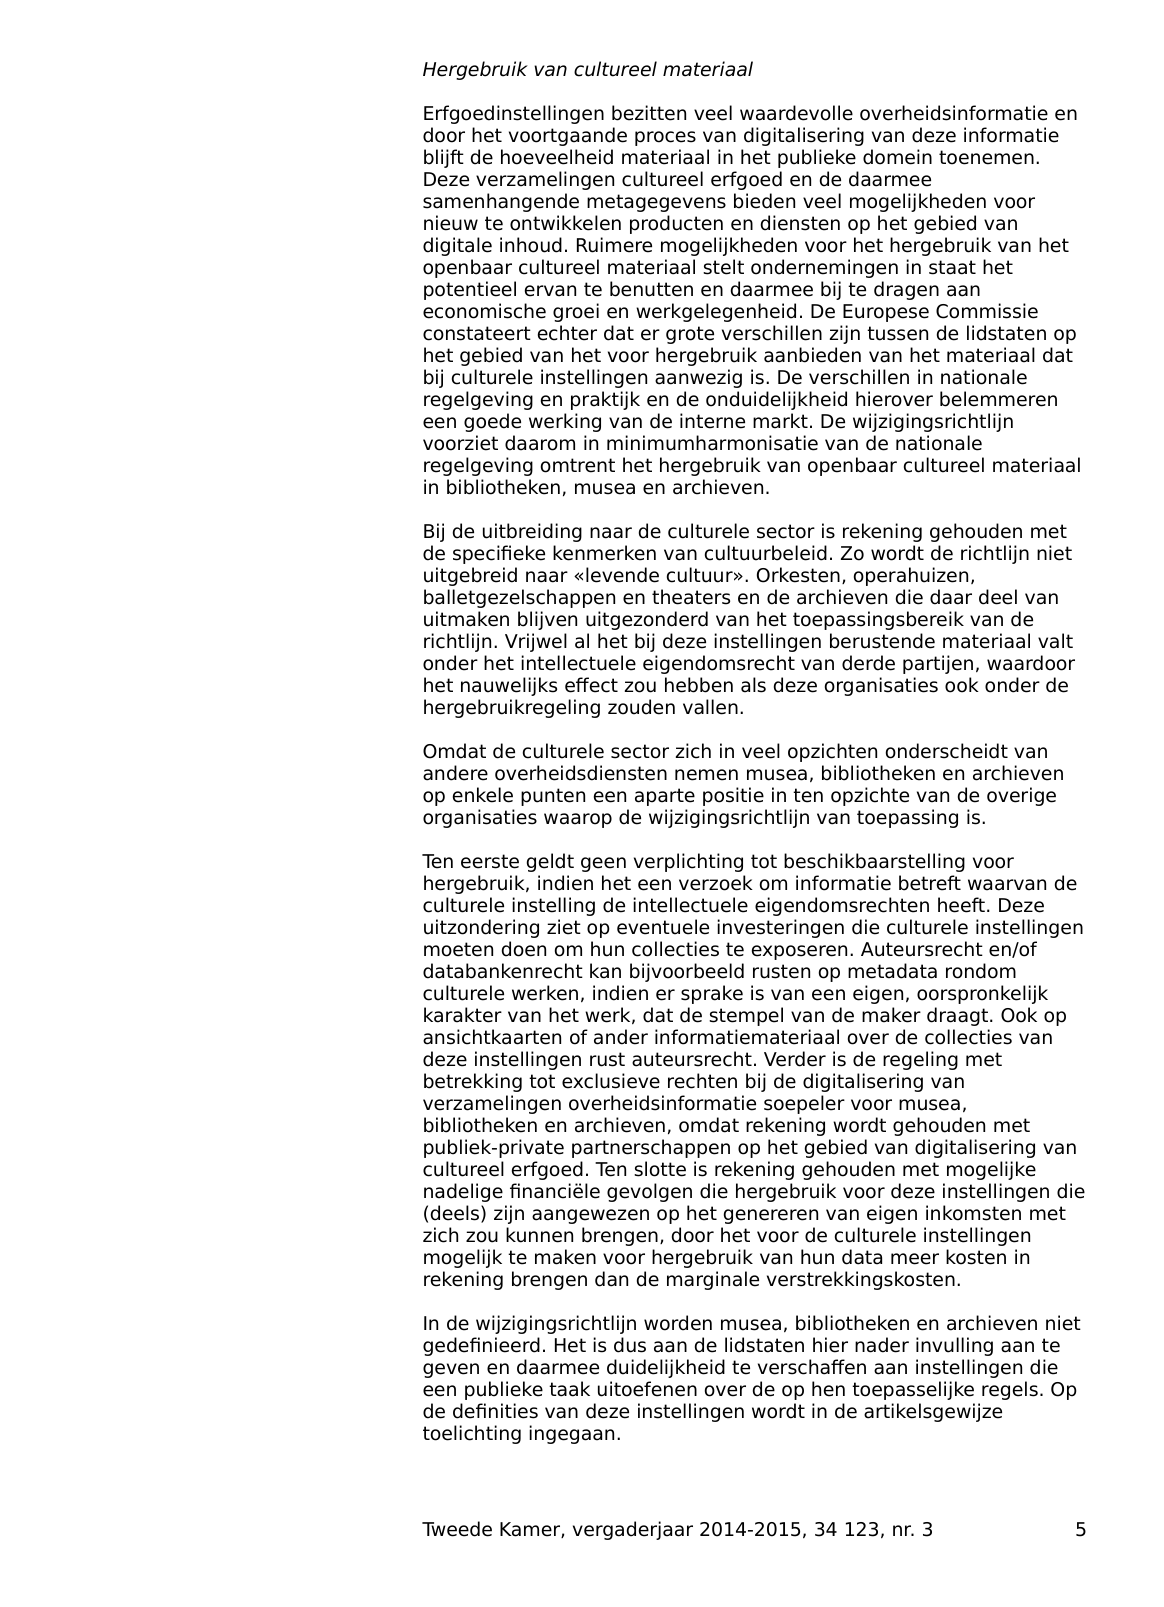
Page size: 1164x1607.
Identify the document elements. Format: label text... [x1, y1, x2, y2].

text Ten eerste geldt geen verplichting tot beschikbaarstelling voor hergebruik, indien het een verzoek om informatie betreft waarvan de culturele instelling de intellectuele eigendomsrechten heeft. Deze uitzondering ziet op eventuele investeringen die culturele instellingen moeten doen om hun collecties te exposeren. Auteursrecht en/of databankenrecht kan bijvoorbeeld rusten op metadata rondom culturele werken, indien er sprake is van een eigen, oorspronkelijk karakter van het werk, dat de stempel van de maker draagt. Ook op ansichtkaarten of ander informatiemateriaal over de collecties van deze instellingen rust auteursrecht. Verder is de regeling met betrekking tot exclusieve rechten bij de digitalisering van verzamelingen overheidsinformatie soepeler voor musea, bibliotheken en archieven, omdat rekening wordt gehouden met publiek-private partnerschappen op het gebied van digitalisering van cultureel erfgoed. Ten slotte is rekening gehouden met mogelijke nadelige financiële gevolgen die hergebruik voor deze instellingen die (deels) zijn aangewezen op het genereren van eigen inkomsten met zich zou kunnen brengen, door het voor de culturele instellingen mogelijk te maken voor hergebruik van hun data meer kosten in rekening brengen dan de marginale verstrekkingskosten. [422, 851, 1087, 1291]
text In de wijzigingsrichtlijn worden musea, bibliotheken en archieven niet gedefinieerd. Het is dus aan de lidstaten hier nader invulling aan te geven en daarmee duidelijkheid te verschaffen aan instellingen die een publieke taak uitoefenen over de op hen toepasselijke regels. Op de definities van deze instellingen wordt in de artikelsgewijze toelichting ingegaan. [422, 1313, 1087, 1445]
text Omdat de culturele sector zich in veel opzichten onderscheidt van andere overheidsdiensten nemen musea, bibliotheken en archieven op enkele punten een aparte positie in ten opzichte van de overige organisaties waarop de wijzigingsrichtlijn van toepassing is. [422, 741, 1087, 829]
subtitle Hergebruik van cultureel materiaal [422, 59, 1087, 81]
text Erfgoedinstellingen bezitten veel waardevolle overheidsinformatie en door het voortgaande proces van digitalisering van deze informatie blijft de hoeveelheid materiaal in het publieke domein toenemen. Deze verzamelingen cultureel erfgoed en de daarmee samenhangende metagegevens bieden veel mogelijkheden voor nieuw te ontwikkelen producten en diensten op het gebied van digitale inhoud. Ruimere mogelijkheden voor het hergebruik van het openbaar cultureel materiaal stelt ondernemingen in staat het potentieel ervan te benutten en daarmee bij te dragen aan economische groei en werkgelegenheid. De Europese Commissie constateert echter dat er grote verschillen zijn tussen de lidstaten op het gebied van het voor hergebruik aanbieden van het materiaal dat bij culturele instellingen aanwezig is. De verschillen in nationale regelgeving en praktijk en de onduidelijkheid hierover belemmeren een goede werking van de interne markt. De wijzigingsrichtlijn voorziet daarom in minimumharmonisatie van de nationale regelgeving omtrent het hergebruik van openbaar cultureel materiaal in bibliotheken, musea en archieven. [422, 103, 1087, 499]
text Bij de uitbreiding naar de culturele sector is rekening gehouden met de specifieke kenmerken van cultuurbeleid. Zo wordt de richtlijn niet uitgebreid naar «levende cultuur». Orkesten, operahuizen, balletgezelschappen en theaters en de archieven die daar deel van uitmaken blijven uitgezonderd van het toepassingsbereik van de richtlijn. Vrijwel al het bij deze instellingen berustende materiaal valt onder het intellectuele eigendomsrecht van derde partijen, waardoor het nauwelijks effect zou hebben als deze organisaties ook onder de hergebruikregeling zouden vallen. [422, 521, 1087, 719]
